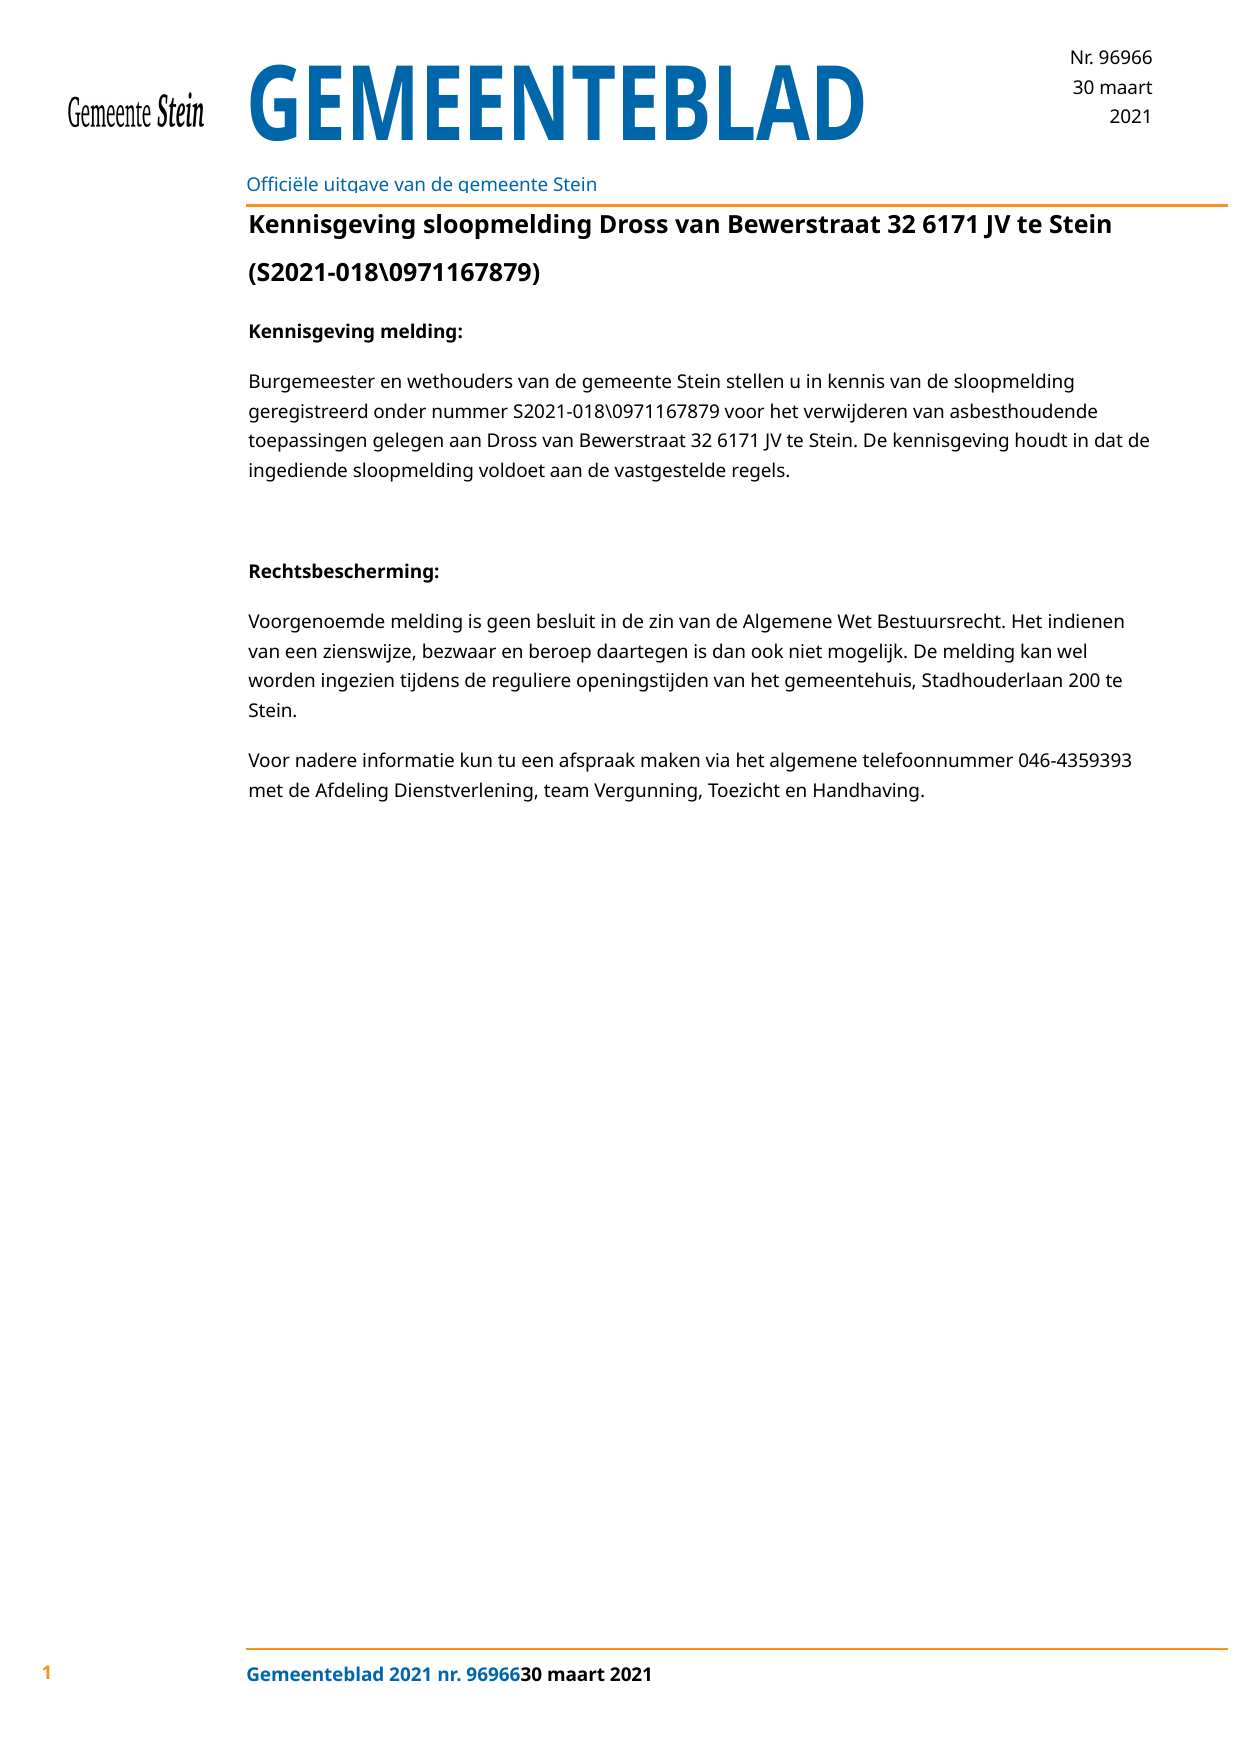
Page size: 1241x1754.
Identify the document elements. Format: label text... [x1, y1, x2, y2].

text Kennisgeving melding: [248, 318, 1152, 344]
picture [41, 47, 231, 172]
text Rechtsbescherming: [248, 558, 1152, 584]
text Burgemeester en wethouders van de gemeente Stein stellen u in kennis van de sloopmelding geregistreerd onder nummer S2021-018\0971167879 voor het verwijderen van asbesthoudende toepassingen gelegen aan Dross van Bewerstraat 32 6171 JV te Stein. De kennisgeving houdt in dat de ingediende sloopmelding voldoet aan de vastgestelde regels. [248, 368, 1152, 483]
text Voor nadere informatie kun tu een afspraak maken via het algemene telefoonnummer 046-4359393 met de Afdeling Dienstverlening, team Vergunning, Toezicht en Handhaving. [248, 747, 1152, 803]
text Voorgenoemde melding is geen besluit in de zin van de Algemene Wet Bestuursrecht. Het indienen van een zienswijze, bezwaar en beroep daartegen is dan ook niet mogelijk. De melding kan wel worden ingezien tijdens de reguliere openingstijden van het gemeentehuis, Stadhouderlaan 200 te Stein. [248, 608, 1152, 723]
text Kennisgeving sloopmelding Dross van Bewerstraat 32 6171 JV te Stein (S2021-018\0971167879) [248, 207, 1152, 288]
